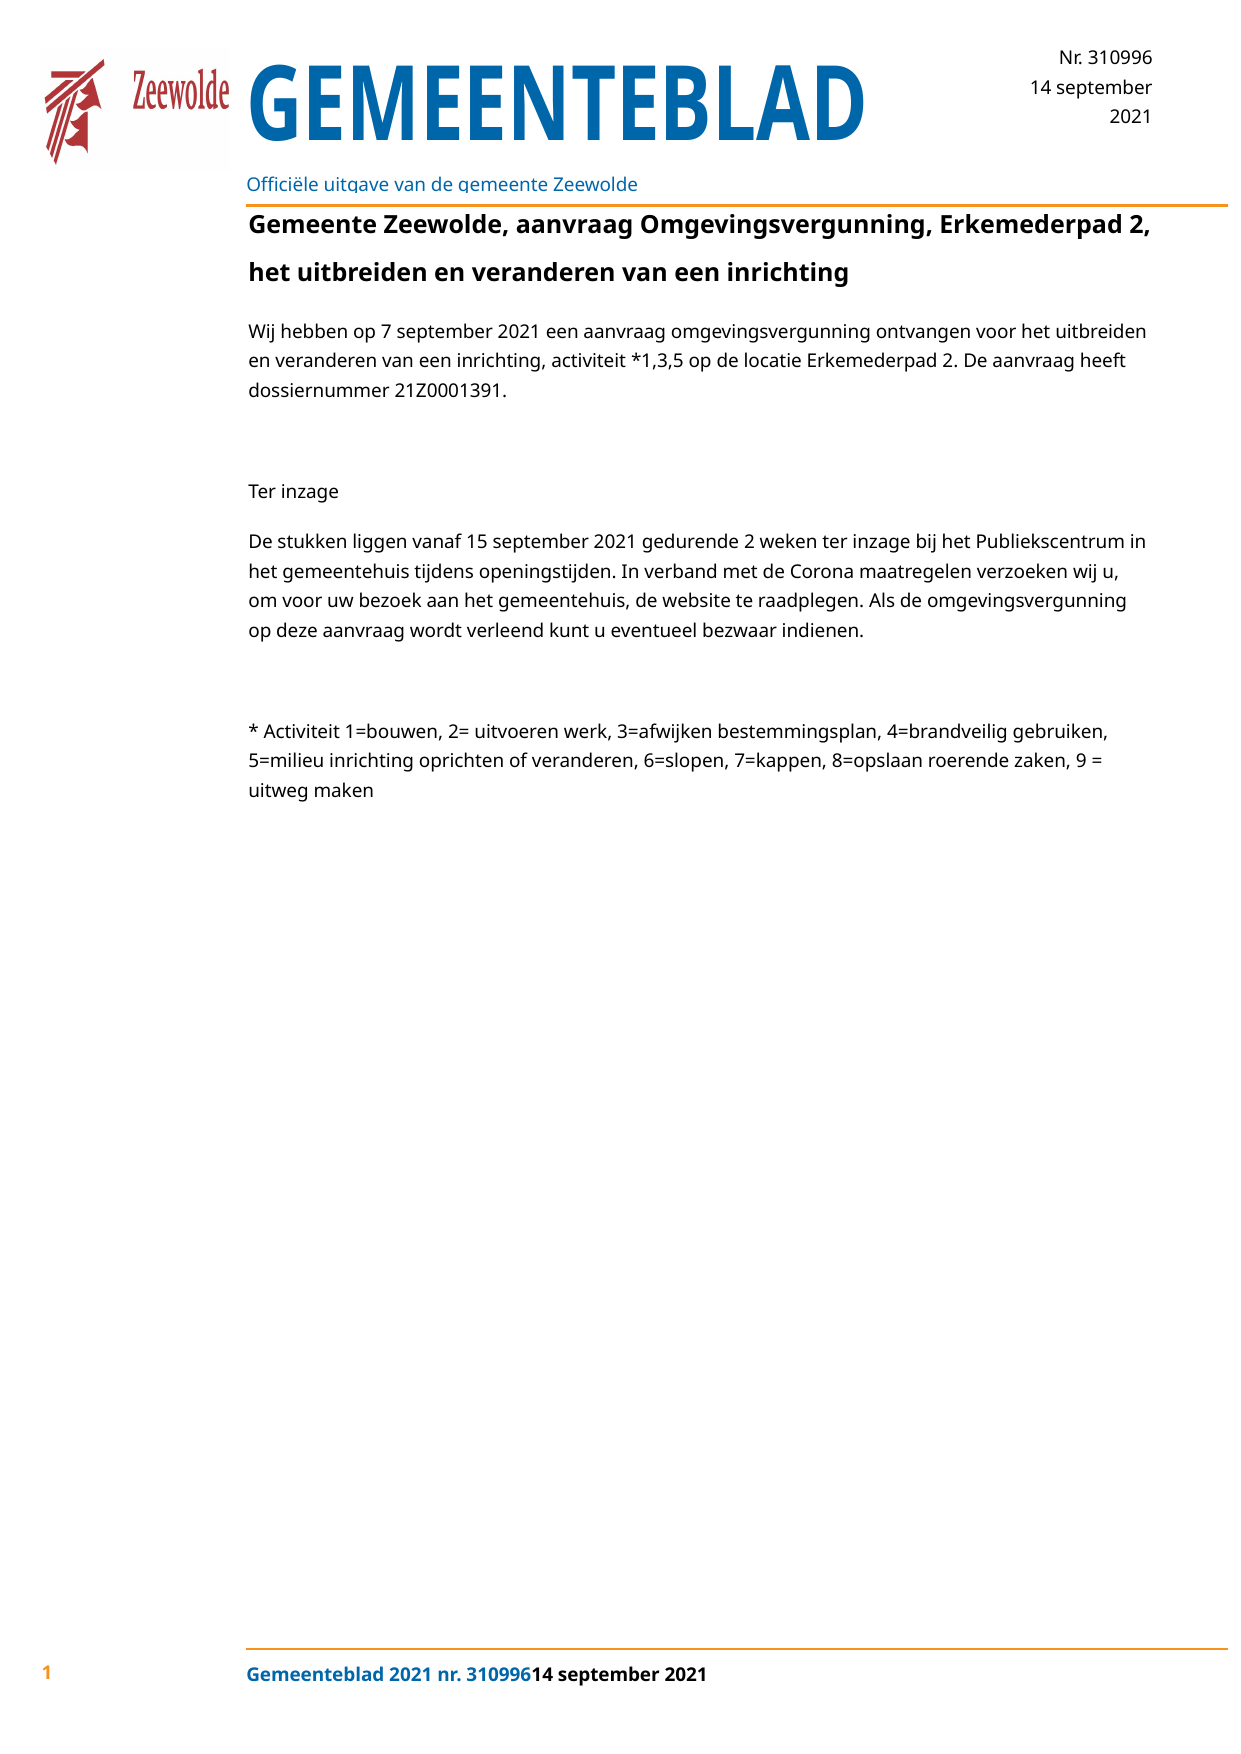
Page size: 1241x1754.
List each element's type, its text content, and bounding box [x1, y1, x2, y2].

picture [41, 47, 231, 172]
text De stukken liggen vanaf 15 september 2021 gedurende 2 weken ter inzage bij het Publiekscentrum in het gemeentehuis tijdens openingstijden. In verband met de Corona maatregelen verzoeken wij u, om voor uw bezoek aan het gemeentehuis, de website te raadplegen. Als de omgevingsvergunning op deze aanvraag wordt verleend kunt u eventueel bezwaar indienen. [248, 528, 1152, 643]
text Gemeente Zeewolde, aanvraag Omgevingsvergunning, Erkemederpad 2, het uitbreiden en veranderen van een inrichting [248, 207, 1152, 288]
text * Activiteit 1=bouwen, 2= uitvoeren werk, 3=afwijken bestemmingsplan, 4=brandveilig gebruiken, 5=milieu inrichting oprichten of veranderen, 6=slopen, 7=kappen, 8=opslaan roerende zaken, 9 = uitweg maken [248, 718, 1152, 803]
text Ter inzage [248, 478, 1152, 504]
text Wij hebben op 7 september 2021 een aanvraag omgevingsvergunning ontvangen voor het uitbreiden en veranderen van een inrichting, activiteit *1,3,5 op de locatie Erkemederpad 2. De aanvraag heeft dossiernummer 21Z0001391. [248, 318, 1152, 403]
